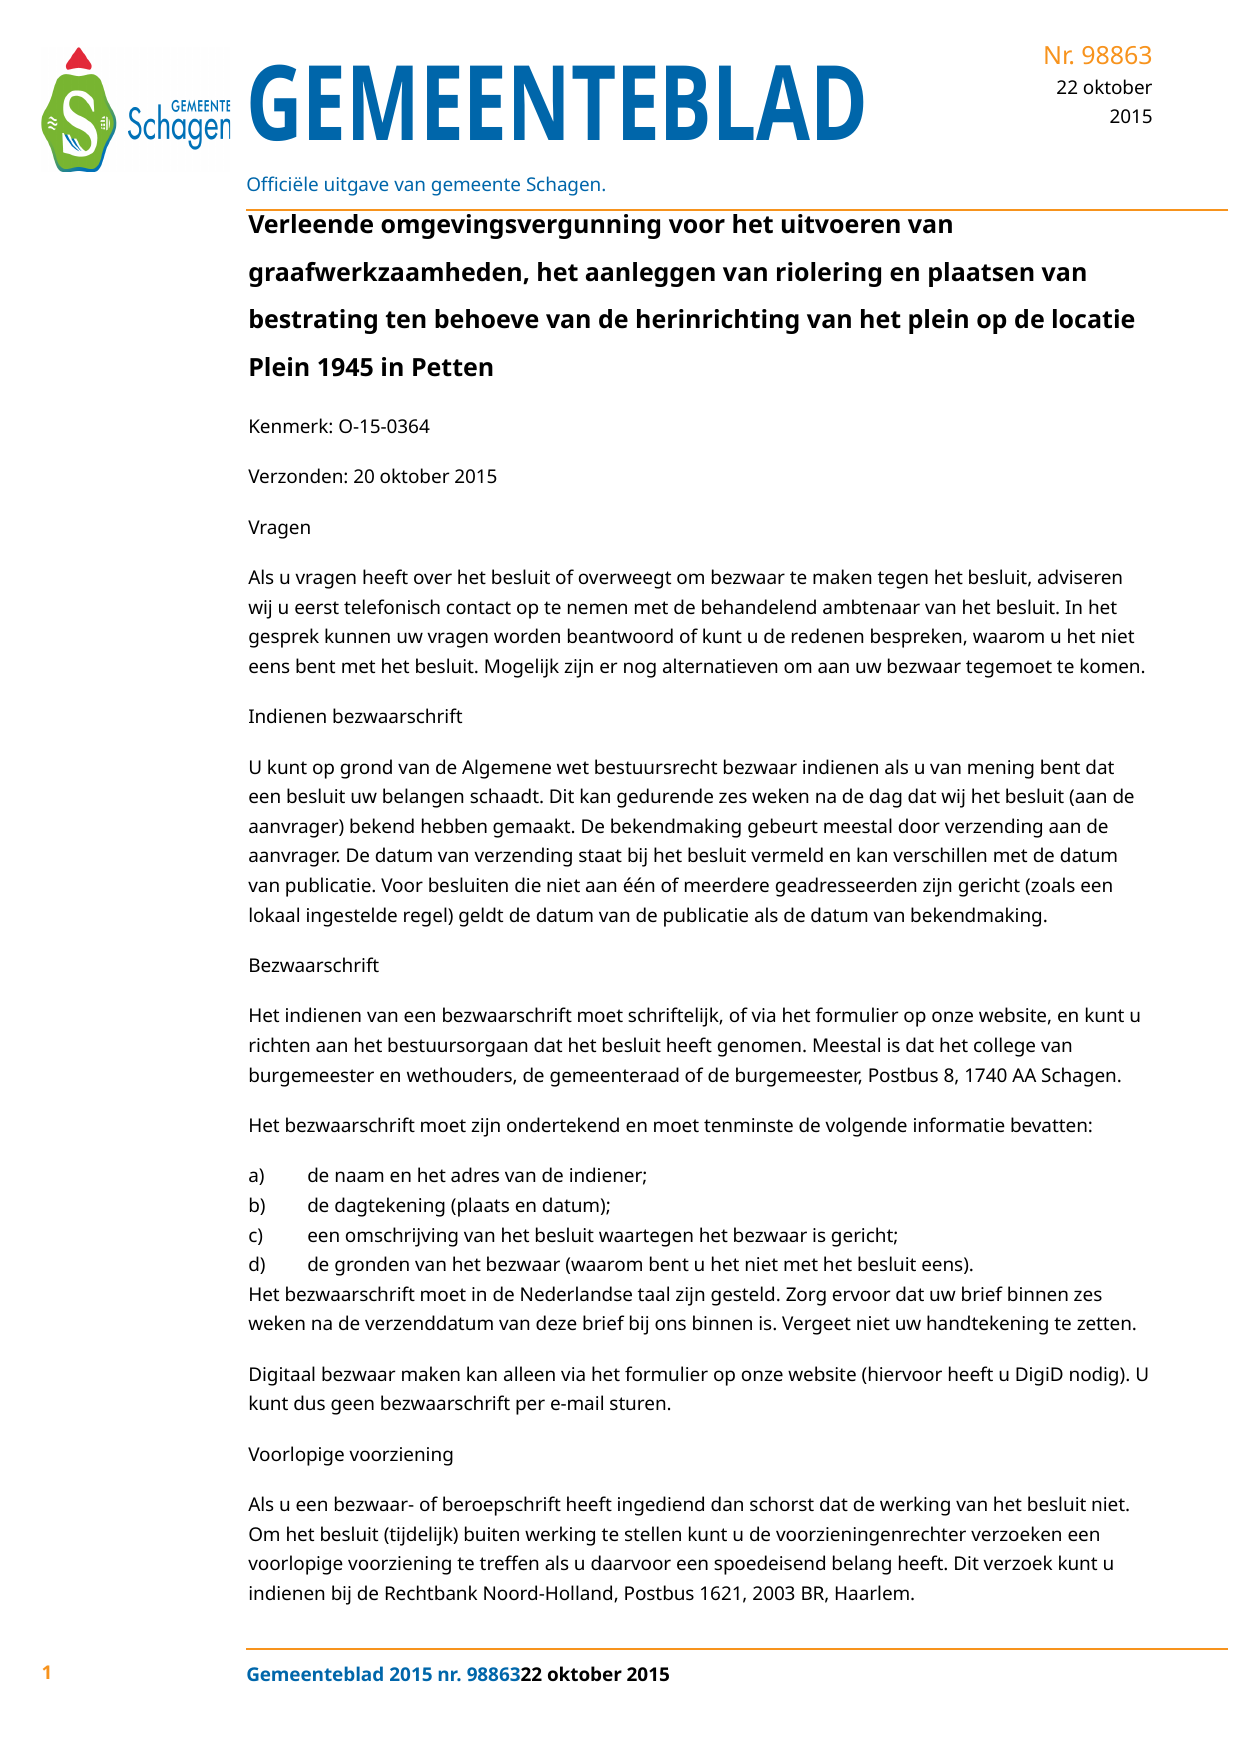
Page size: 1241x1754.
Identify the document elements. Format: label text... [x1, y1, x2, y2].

text Digitaal bezwaar maken kan alleen via het formulier op onze website (hiervoor heeft u DigiD nodig). U kunt dus geen bezwaarschrift per e-mail sturen. [248, 1361, 1152, 1416]
list de naam en het adres van de indiener; [248, 1163, 1152, 1188]
text Indienen bezwaarschrift [248, 703, 1152, 729]
text Verleende omgevingsvergunning voor het uitvoeren van graafwerkzaamheden, het aanleggen van riolering en plaatsen van bestrating ten behoeve van de herinrichting van het plein op de locatie Plein 1945 in Petten [248, 211, 1152, 384]
picture [41, 47, 231, 172]
text Als u een bezwaar- of beroepschrift heeft ingediend dan schorst dat de werking van het besluit niet. Om het besluit (tijdelijk) buiten werking te stellen kunt u de voorzieningenrechter verzoeken een voorlopige voorziening te treffen als u daarvoor een spoedeisend belang heeft. Dit verzoek kunt u indienen bij de Rechtbank Noord-Holland, Postbus 1621, 2003 BR, Haarlem. [248, 1491, 1152, 1606]
text Als u vragen heeft over het besluit of overweegt om bezwaar te maken tegen het besluit, adviseren wij u eerst telefonisch contact op te nemen met de behandelend ambtenaar van het besluit. In het gesprek kunnen uw vragen worden beantwoord of kunt u de redenen bespreken, waarom u het niet eens bent met het besluit. Mogelijk zijn er nog alternatieven om aan uw bezwaar tegemoet te komen. [248, 564, 1152, 679]
text Bezwaarschrift [248, 952, 1152, 978]
text Het bezwaarschrift moet in de Nederlandse taal zijn gesteld. Zorg ervoor dat uw brief binnen zes weken na de verzenddatum van deze brief bij ons binnen is. Vergeet niet uw handtekening te zetten. [248, 1281, 1152, 1336]
list de dagtekening (plaats en datum); [248, 1192, 1152, 1218]
text Voorlopige voorziening [248, 1441, 1152, 1467]
text U kunt op grond van de Algemene wet bestuursrecht bezwaar indienen als u van mening bent dat een besluit uw belangen schaadt. Dit kan gedurende zes weken na de dag dat wij het besluit (aan de aanvrager) bekend hebben gemaakt. De bekendmaking gebeurt meestal door verzending aan de aanvrager. De datum van verzending staat bij het besluit vermeld en kan verschillen met de datum van publicatie. Voor besluiten die niet aan één of meerdere geadresseerden zijn gericht (zoals een lokaal ingestelde regel) geldt de datum van de publicatie als de datum van bekendmaking. [248, 754, 1152, 928]
text Verzonden: 20 oktober 2015 [248, 463, 1152, 489]
text Vragen [248, 514, 1152, 540]
text Kenmerk: O-15-0364 [248, 413, 1152, 439]
list een omschrijving van het besluit waartegen het bezwaar is gericht; [248, 1222, 1152, 1248]
text Het indienen van een bezwaarschrift moet schriftelijk, of via het formulier op onze website, en kunt u richten aan het bestuursorgaan dat het besluit heeft genomen. Meestal is dat het college van burgemeester en wethouders, de gemeenteraad of de burgemeester, Postbus 8, 1740 AA Schagen. [248, 1003, 1152, 1088]
list de gronden van het bezwaar (waarom bent u het niet met het besluit eens). [248, 1251, 1152, 1277]
text Het bezwaarschrift moet zijn ondertekend en moet tenminste de volgende informatie bevatten: [248, 1112, 1152, 1138]
